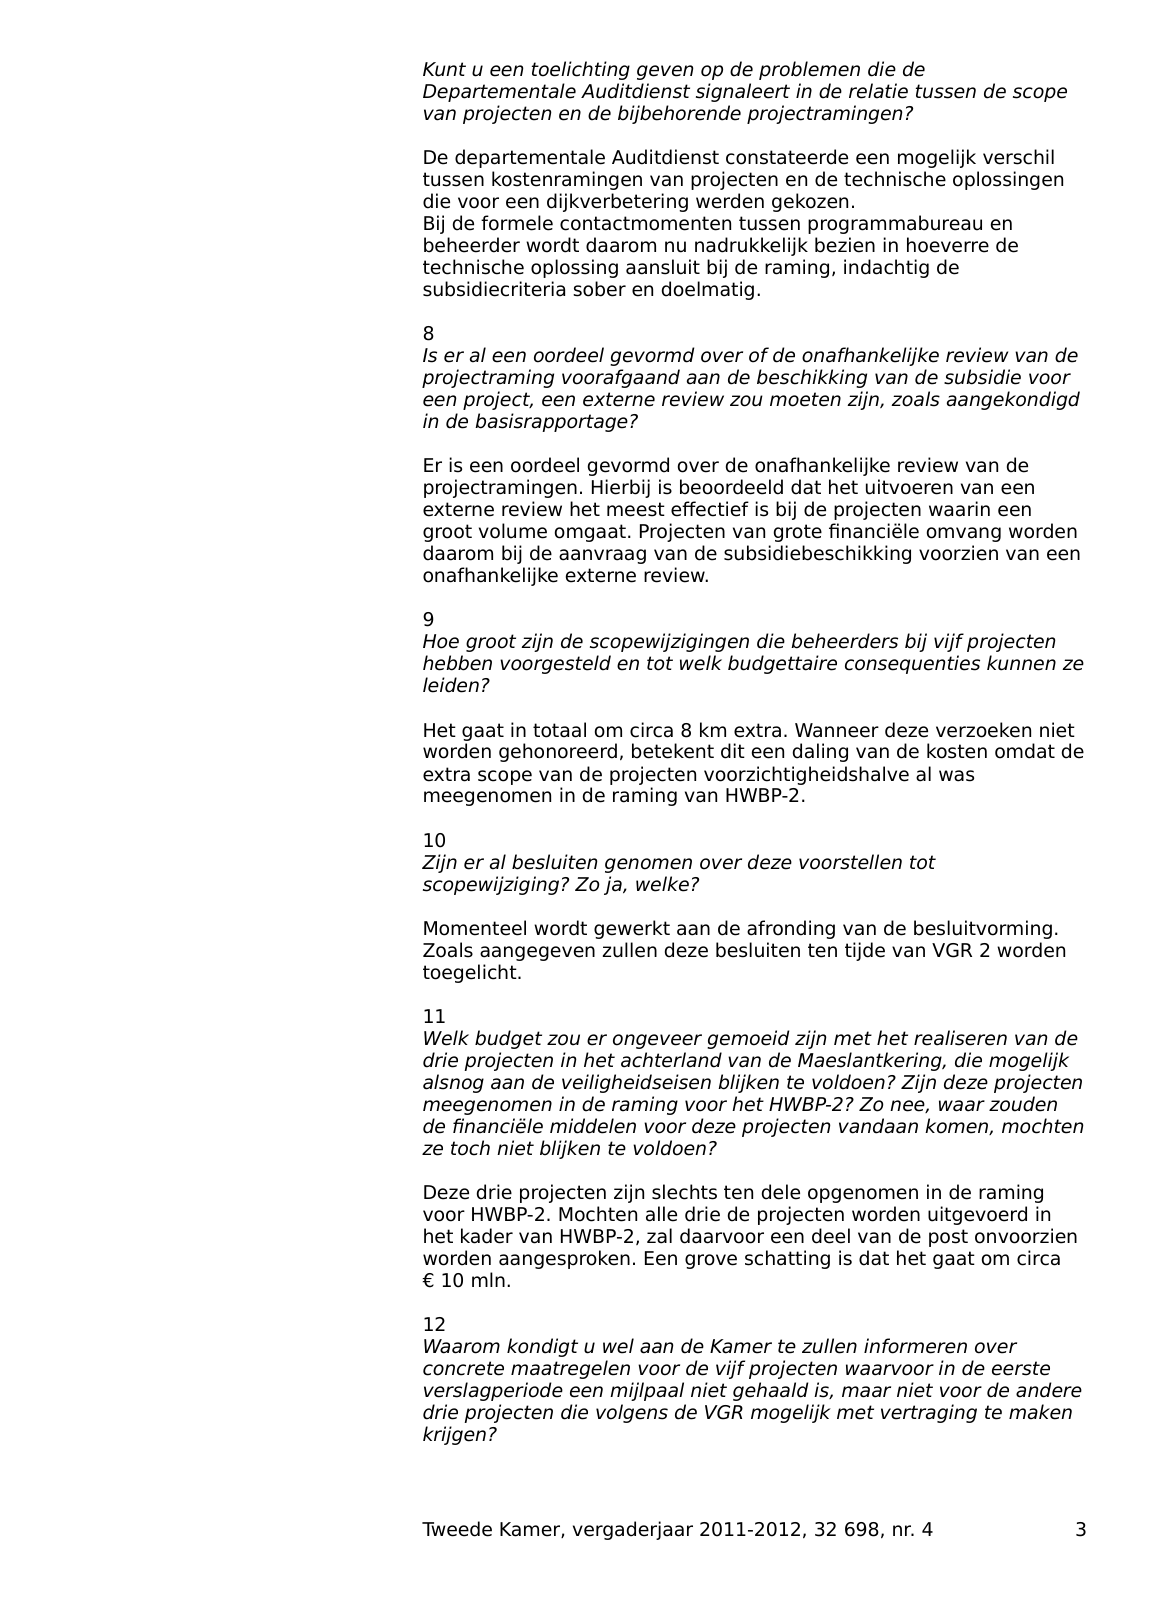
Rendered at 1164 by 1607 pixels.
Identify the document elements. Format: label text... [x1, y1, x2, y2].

text Deze drie projecten zijn slechts ten dele opgenomen in de raming voor HWBP-2. Mochten alle drie de projecten worden uitgevoerd in het kader van HWBP-2, zal daarvoor een deel van de post onvoorzien worden aangesproken. Een grove schatting is dat het gaat om circa € 10 mln. [422, 1182, 1087, 1292]
text Is er al een oordeel gevormd over of de onafhankelijke review van de projectraming voorafgaand aan de beschikking van de subsidie voor een project, een externe review zou moeten zijn, zoals aangekondigd in de basisrapportage? [422, 345, 1087, 433]
text Waarom kondigt u wel aan de Kamer te zullen informeren over concrete maatregelen voor de vijf projecten waarvoor in de eerste verslagperiode een mijlpaal niet gehaald is, maar niet voor de andere drie projecten die volgens de VGR mogelijk met vertraging te maken krijgen? [422, 1336, 1087, 1446]
text Kunt u een toelichting geven op de problemen die de Departementale Auditdienst signaleert in de relatie tussen de scope van projecten en de bijbehorende projectramingen? [422, 59, 1087, 125]
text Momenteel wordt gewerkt aan de afronding van de besluitvorming. Zoals aangegeven zullen deze besluiten ten tijde van VGR 2 worden toegelicht. [422, 918, 1087, 984]
text 12 [422, 1314, 1087, 1336]
text Hoe groot zijn de scopewijzigingen die beheerders bij vijf projecten hebben voorgesteld en tot welk budgettaire consequenties kunnen ze leiden? [422, 631, 1087, 697]
text Welk budget zou er ongeveer gemoeid zijn met het realiseren van de drie projecten in het achterland van de Maeslantkering, die mogelijk alsnog aan de veiligheidseisen blijken te voldoen? Zijn deze projecten meegenomen in de raming voor het HWBP-2? Zo nee, waar zouden de financiële middelen voor deze projecten vandaan komen, mochten ze toch niet blijken te voldoen? [422, 1028, 1087, 1160]
text Zijn er al besluiten genomen over deze voorstellen tot scopewijziging? Zo ja, welke? [422, 852, 1087, 896]
text Er is een oordeel gevormd over de onafhankelijke review van de projectramingen. Hierbij is beoordeeld dat het uitvoeren van een externe review het meest effectief is bij de projecten waarin een groot volume omgaat. Projecten van grote financiële omvang worden daarom bij de aanvraag van de subsidiebeschikking voorzien van een onafhankelijke externe review. [422, 455, 1087, 587]
text Het gaat in totaal om circa 8 km extra. Wanneer deze verzoeken niet worden gehonoreerd, betekent dit een daling van de kosten omdat de extra scope van de projecten voorzichtigheidshalve al was meegenomen in de raming van HWBP-2. [422, 719, 1087, 807]
text 11 [422, 1006, 1087, 1028]
text 8 [422, 323, 1087, 345]
text Bij de formele contactmomenten tussen programmabureau en beheerder wordt daarom nu nadrukkelijk bezien in hoeverre de technische oplossing aansluit bij de raming, indachtig de subsidiecriteria sober en doelmatig. [422, 213, 1087, 301]
text De departementale Auditdienst constateerde een mogelijk verschil tussen kostenramingen van projecten en de technische oplossingen die voor een dijkverbetering werden gekozen. [422, 147, 1087, 213]
text 10 [422, 829, 1087, 852]
text 9 [422, 609, 1087, 631]
